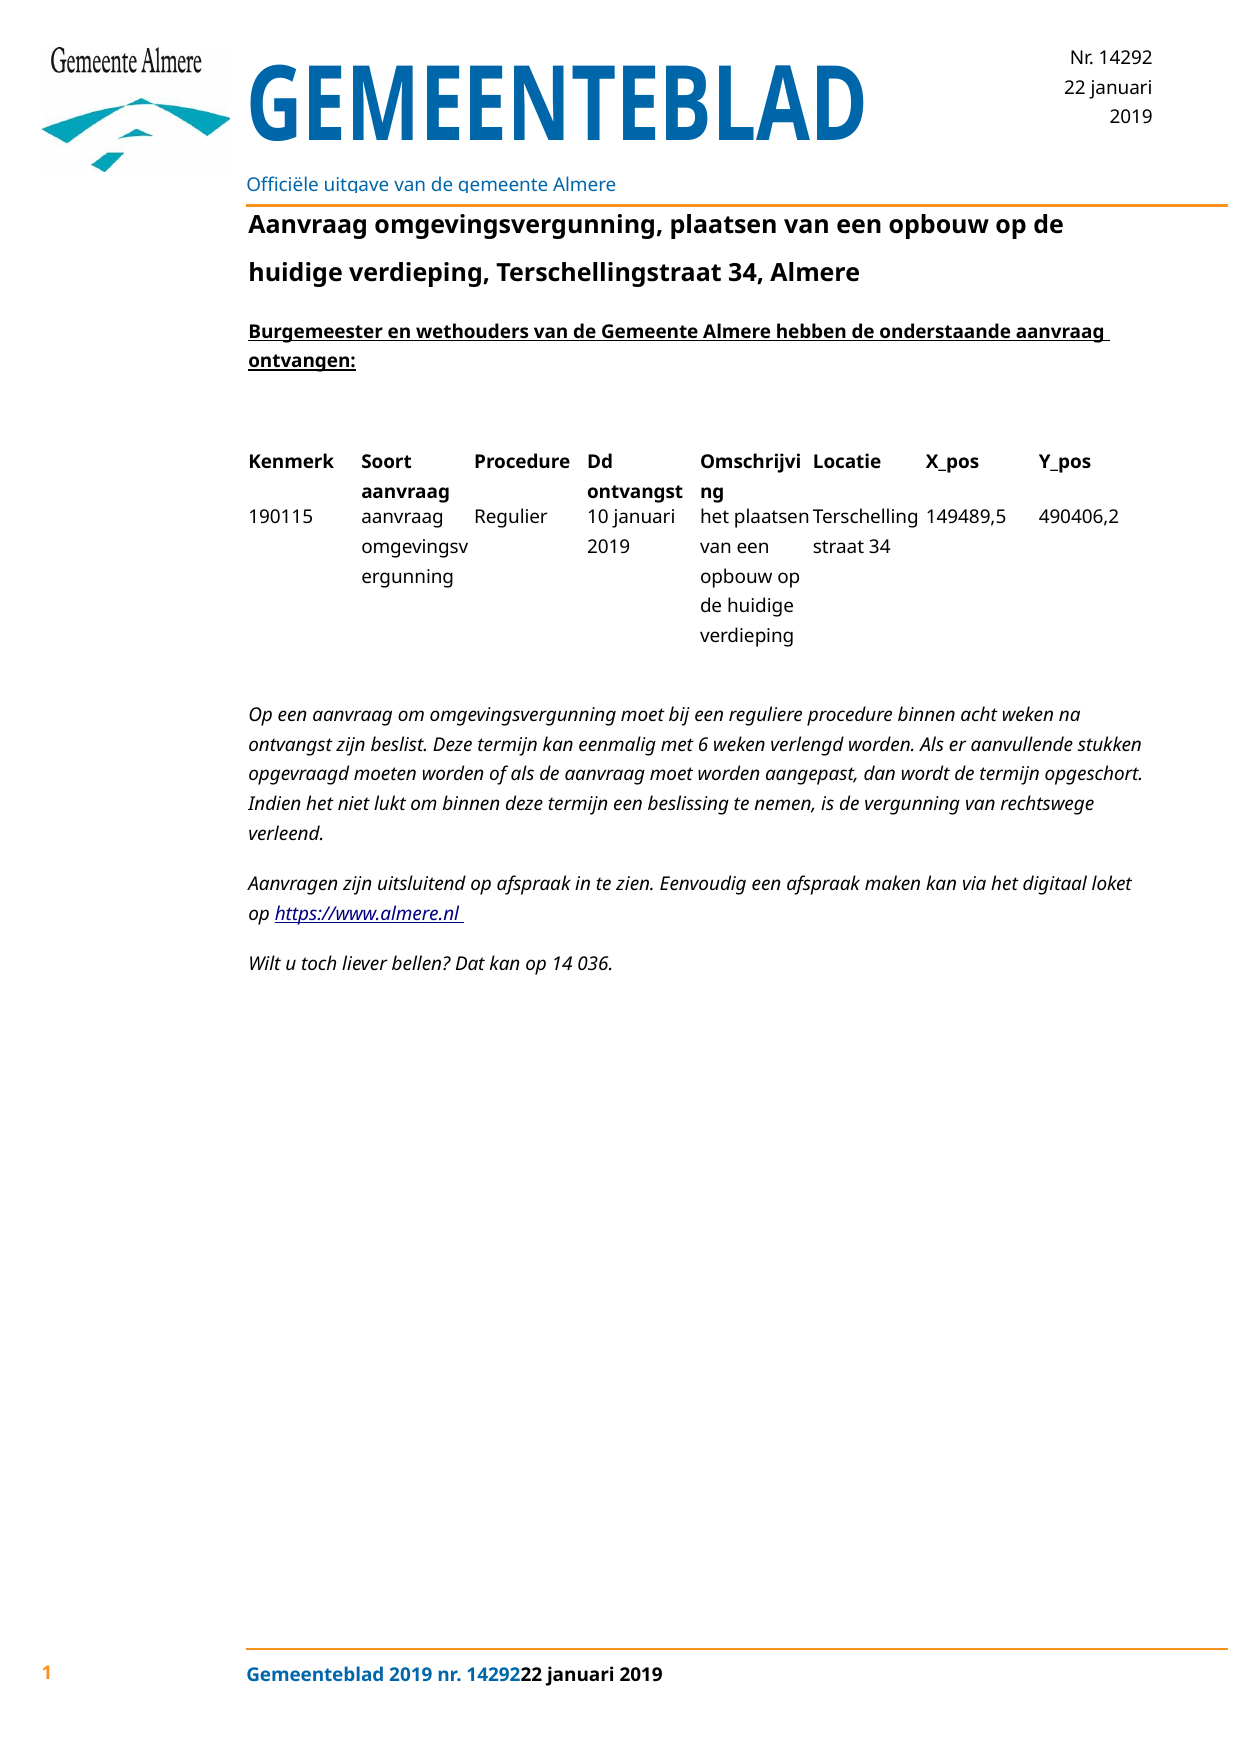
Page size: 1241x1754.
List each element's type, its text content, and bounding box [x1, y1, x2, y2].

table_header Dd ontvangst [587, 449, 700, 504]
table_cell Regulier [474, 504, 587, 648]
table_cell het plaatsen van een opbouw op de huidige verdieping [700, 504, 813, 648]
table_cell 149489,5 [926, 504, 1038, 648]
table_cell 10 januari 2019 [587, 504, 700, 648]
table_cell 490406,2 [1039, 504, 1152, 648]
table_header X_pos [926, 449, 1038, 504]
table_header Omschrijving [700, 449, 813, 504]
text Aanvragen zijn uitsluitend op afspraak in te zien. Eenvoudig een afspraak maken kan via het digitaal loket op https://www.almere.nl [248, 870, 1152, 926]
table_header Locatie [813, 449, 926, 504]
text Burgemeester en wethouders van de Gemeente Almere hebben de onderstaande aanvraag ontvangen: [248, 318, 1152, 373]
table_cell aanvraag omgevingsvergunning [361, 504, 474, 648]
text Wilt u toch liever bellen? Dat kan op 14 036. [248, 950, 1152, 976]
picture [41, 47, 231, 172]
table_cell Terschellingstraat 34 [813, 504, 926, 648]
text Op een aanvraag om omgevingsvergunning moet bij een reguliere procedure binnen acht weken na ontvangst zijn beslist. Deze termijn kan eenmalig met 6 weken verlengd worden. Als er aanvullende stukken opgevraagd moeten worden of als de aanvraag moet worden aangepast, dan wordt de termijn opgeschort. Indien het niet lukt om binnen deze termijn een beslissing te nemen, is de vergunning van rechtswege verleend. [248, 701, 1152, 846]
table_cell 190115 [248, 504, 361, 648]
text Aanvraag omgevingsvergunning, plaatsen van een opbouw op de huidige verdieping, Terschellingstraat 34, Almere [248, 207, 1152, 288]
table_header Kenmerk [248, 449, 361, 504]
table_header Soort aanvraag [361, 449, 474, 504]
table_header Procedure [474, 449, 587, 504]
table_header Y_pos [1039, 449, 1152, 504]
